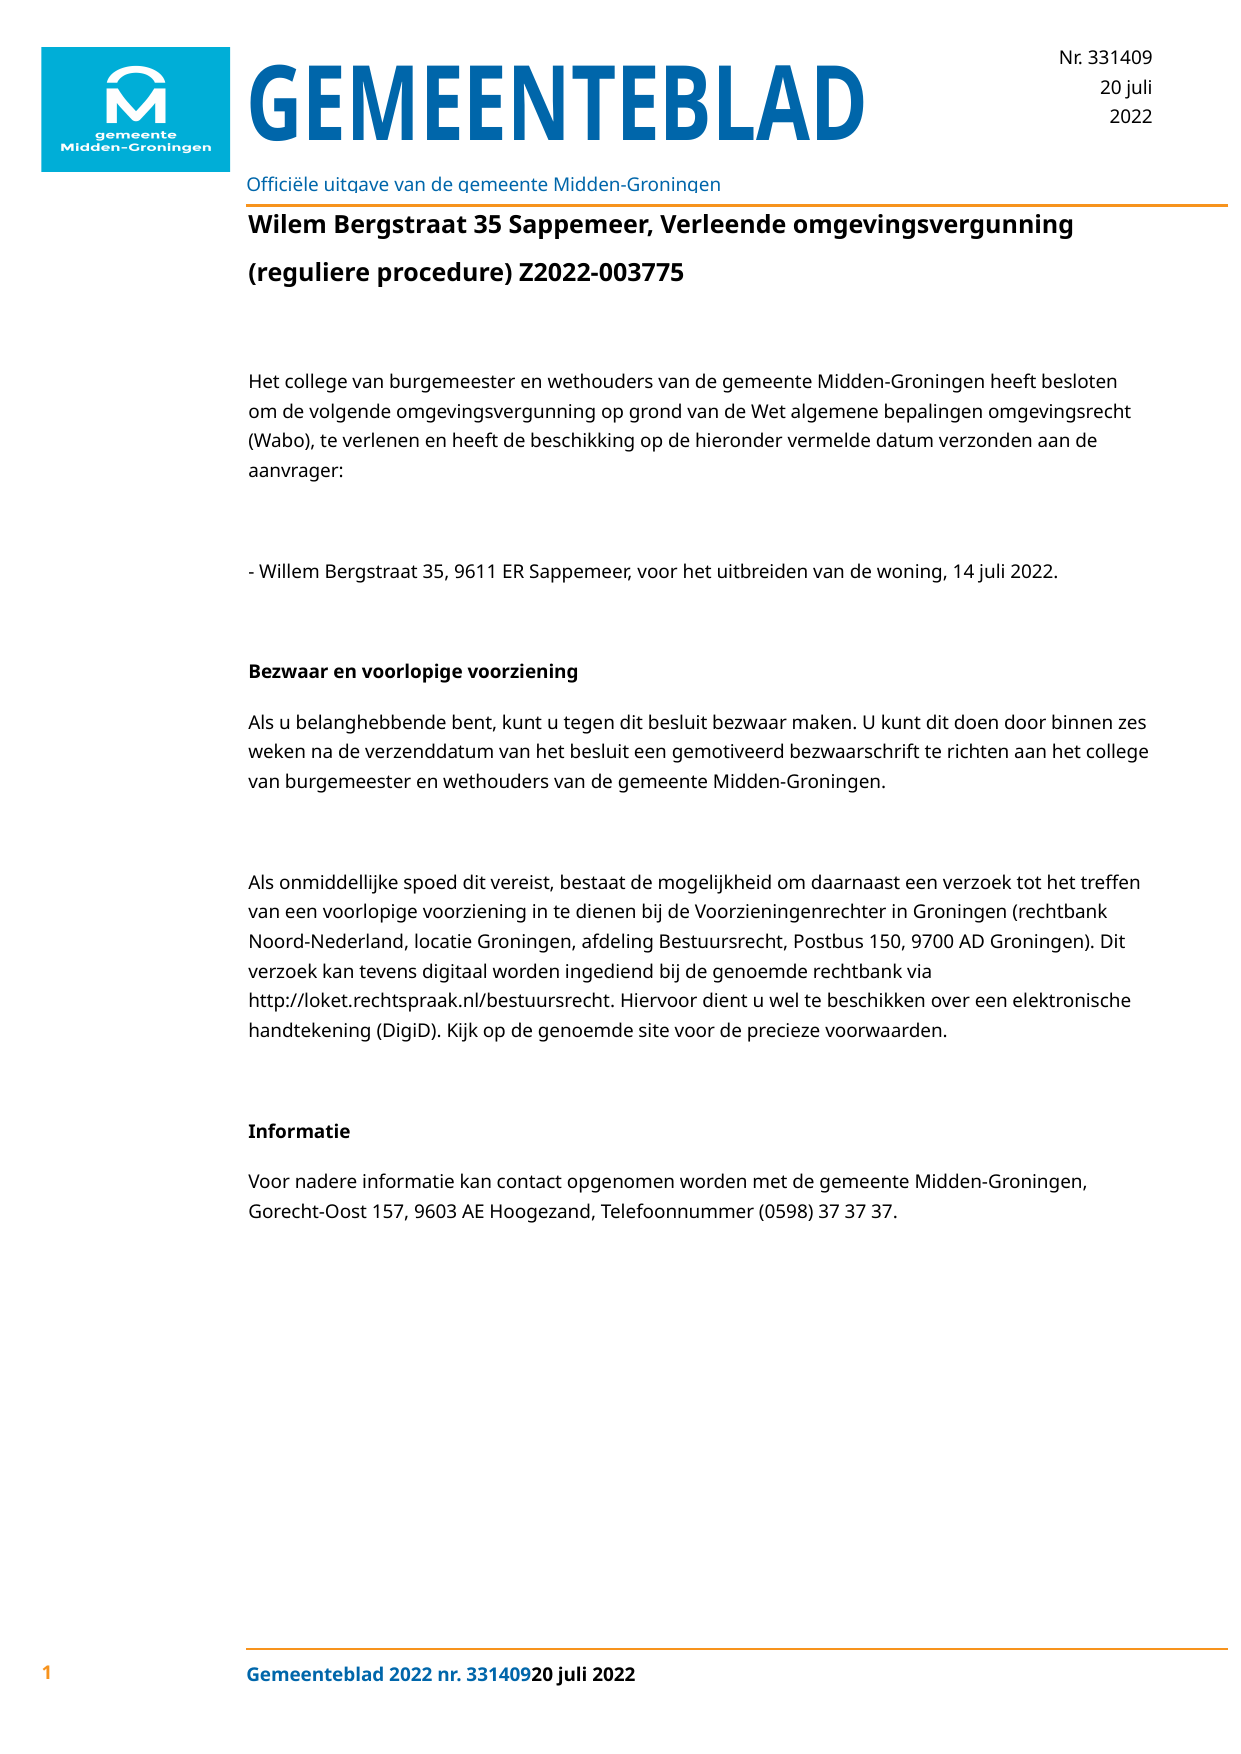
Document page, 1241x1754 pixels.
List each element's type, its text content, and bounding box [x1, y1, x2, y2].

text Informatie [248, 1118, 1152, 1144]
picture [107, 89, 165, 122]
text - Willem Bergstraat 35, 9611 ER Sappemeer, voor het uitbreiden van de woning, 14 juli 2022. [248, 558, 1152, 584]
text Als u belanghebbende bent, kunt u tegen dit besluit bezwaar maken. U kunt dit doen door binnen zes weken na de verzenddatum van het besluit een gemotiveerd bezwaarschrift te richten aan het college van burgemeester en wethouders van de gemeente Midden-Groningen. [248, 709, 1152, 794]
picture [184, 146, 190, 153]
text Het college van burgemeester en wethouders van de gemeente Midden-Groningen heeft besloten om de volgende omgevingsvergunning op grond van de Wet algemene bepalingen omgevingsrecht (Wabo), te verlenen en heeft de beschikking op de hieronder vermelde datum verzonden aan de aanvrager: [248, 368, 1152, 483]
picture [108, 66, 164, 82]
text Bezwaar en voorlopige voorziening [248, 659, 1152, 684]
text Als onmiddellijke spoed dit vereist, bestaat de mogelijkheid om daarnaast een verzoek tot het treffen van een voorlopige voorziening in te dienen bij de Voorzieningenrechter in Groningen (rechtbank Noord-Nederland, locatie Groningen, afdeling Bestuursrecht, Postbus 150, 9700 AD Groningen). Dit verzoek kan tevens digitaal worden ingediend bij de genoemde rechtbank via http://loket.rechtspraak.nl/bestuursrecht. Hiervoor dient u wel te beschikken over een elektronische handtekening (DigiD). Kijk op de genoemde site voor de precieze voorwaarden. [248, 869, 1152, 1043]
text Voor nadere informatie kan contact opgenomen worden met de gemeente Midden-Groningen, Gorecht-Oost 157, 9603 AE Hoogezand, Telefoonnummer (0598) 37 37 37. [248, 1168, 1152, 1224]
text Wilem Bergstraat 35 Sappemeer, Verleende omgevingsvergunning (reguliere procedure) Z2022-003775 [248, 207, 1152, 288]
